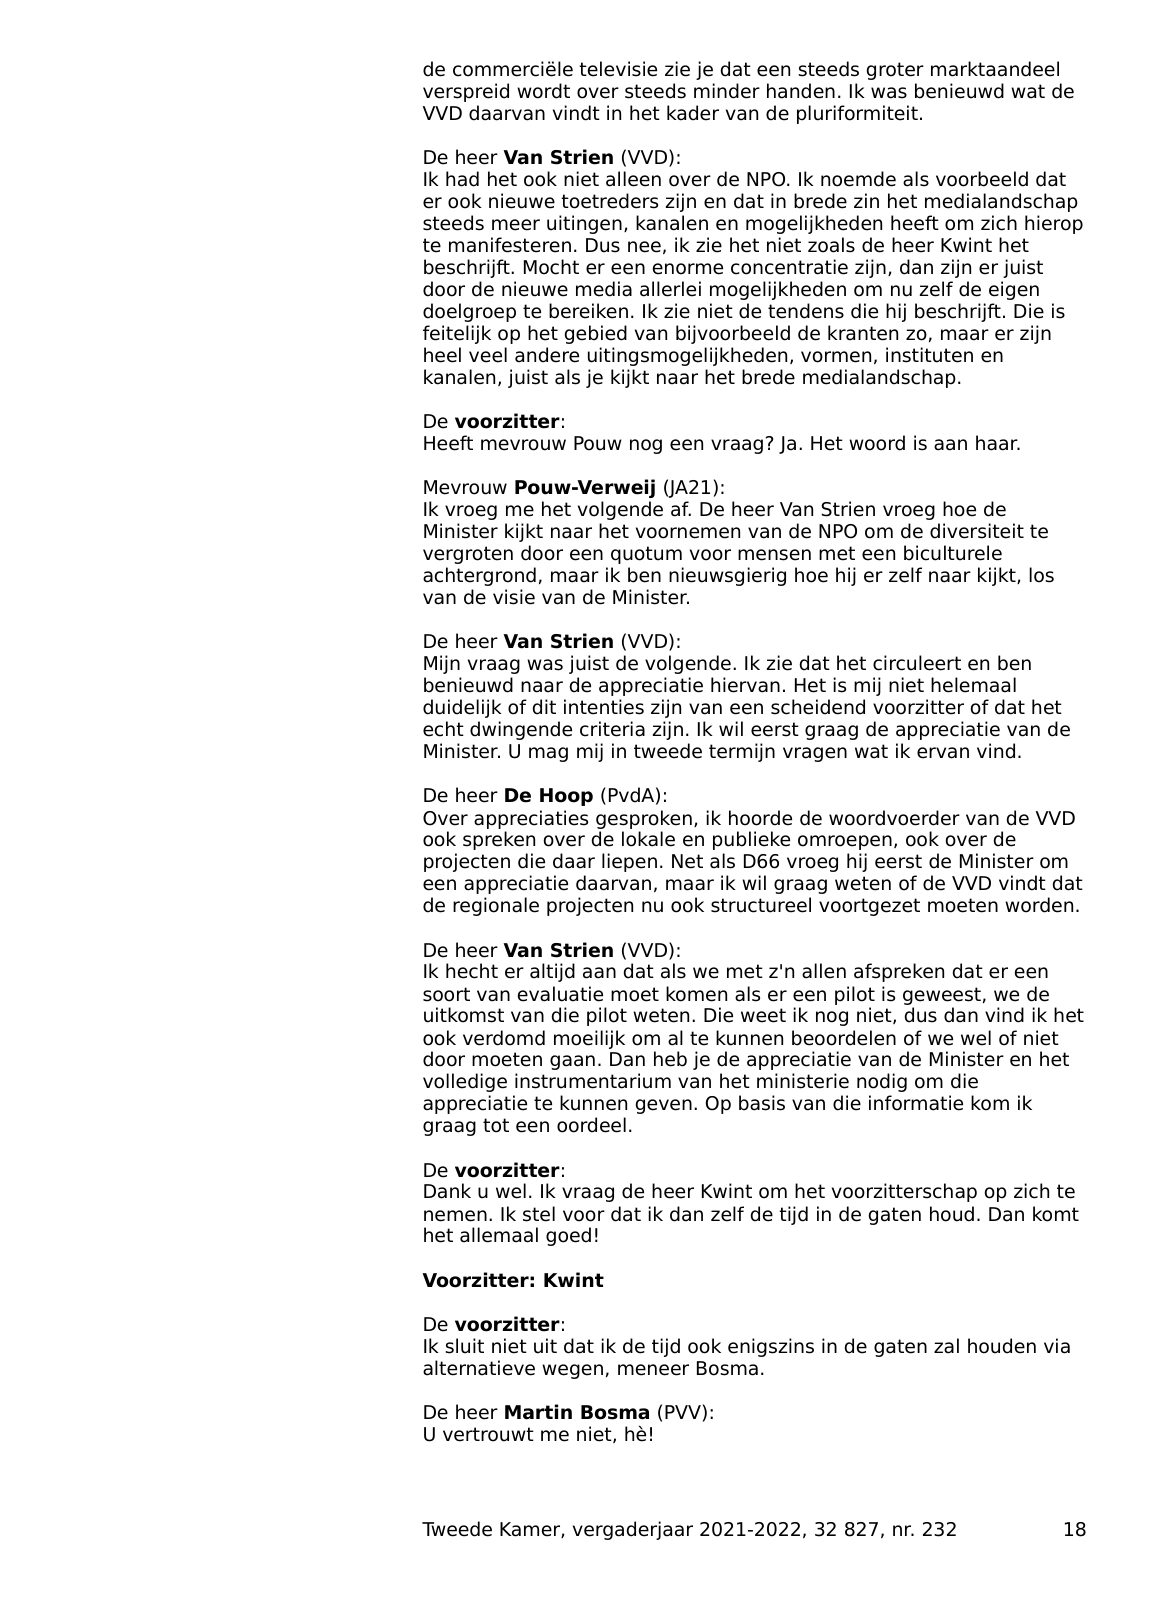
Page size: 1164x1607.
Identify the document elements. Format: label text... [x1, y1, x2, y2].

text Ik vroeg me het volgende af. De heer Van Strien vroeg hoe de Minister kijkt naar het voornemen van de NPO om de diversiteit te vergroten door een quotum voor mensen met een biculturele achtergrond, maar ik ben nieuwsgierig hoe hij er zelf naar kijkt, los van de visie van de Minister. [422, 499, 1087, 609]
subtitle Voorzitter: Kwint [422, 1269, 1087, 1292]
text U vertrouwt me niet, hè! [422, 1424, 1087, 1446]
text Ik hecht er altijd aan dat als we met z'n allen afspreken dat er een soort van evaluatie moet komen als er een pilot is geweest, we de uitkomst van die pilot weten. Die weet ik nog niet, dus dan vind ik het ook verdomd moeilijk om al te kunnen beoordelen of we wel of niet door moeten gaan. Dan heb je de appreciatie van de Minister en het volledige instrumentarium van het ministerie nodig om die appreciatie te kunnen geven. Op basis van die informatie kom ik graag tot een oordeel. [422, 961, 1087, 1137]
text De heer Van Strien (VVD): [422, 631, 1087, 653]
text Over appreciaties gesproken, ik hoorde de woordvoerder van de VVD ook spreken over de lokale en publieke omroepen, ook over de projecten die daar liepen. Net als D66 vroeg hij eerst de Minister om een appreciatie daarvan, maar ik wil graag weten of de VVD vindt dat de regionale projecten nu ook structureel voortgezet moeten worden. [422, 807, 1087, 917]
text De heer Martin Bosma (PVV): [422, 1402, 1087, 1424]
text Mijn vraag was juist de volgende. Ik zie dat het circuleert en ben benieuwd naar de appreciatie hiervan. Het is mij niet helemaal duidelijk of dit intenties zijn van een scheidend voorzitter of dat het echt dwingende criteria zijn. Ik wil eerst graag de appreciatie van de Minister. U mag mij in tweede termijn vragen wat ik ervan vind. [422, 653, 1087, 763]
text De voorzitter: [422, 1159, 1087, 1181]
text Mevrouw Pouw-Verweij (JA21): [422, 477, 1087, 499]
text De voorzitter: [422, 1314, 1087, 1336]
text De heer Van Strien (VVD): [422, 147, 1087, 169]
text De heer Van Strien (VVD): [422, 939, 1087, 961]
text de commerciële televisie zie je dat een steeds groter marktaandeel verspreid wordt over steeds minder handen. Ik was benieuwd wat de VVD daarvan vindt in het kader van de pluriformiteit. [422, 59, 1087, 125]
text Ik had het ook niet alleen over de NPO. Ik noemde als voorbeeld dat er ook nieuwe toetreders zijn en dat in brede zin het medialandschap steeds meer uitingen, kanalen en mogelijkheden heeft om zich hierop te manifesteren. Dus nee, ik zie het niet zoals de heer Kwint het beschrijft. Mocht er een enorme concentratie zijn, dan zijn er juist door de nieuwe media allerlei mogelijkheden om nu zelf de eigen doelgroep te bereiken. Ik zie niet de tendens die hij beschrijft. Die is feitelijk op het gebied van bijvoorbeeld de kranten zo, maar er zijn heel veel andere uitingsmogelijkheden, vormen, instituten en kanalen, juist als je kijkt naar het brede medialandschap. [422, 169, 1087, 389]
text Ik sluit niet uit dat ik de tijd ook enigszins in de gaten zal houden via alternatieve wegen, meneer Bosma. [422, 1336, 1087, 1380]
text Heeft mevrouw Pouw nog een vraag? Ja. Het woord is aan haar. [422, 433, 1087, 455]
text De heer De Hoop (PvdA): [422, 785, 1087, 807]
text Dank u wel. Ik vraag de heer Kwint om het voorzitterschap op zich te nemen. Ik stel voor dat ik dan zelf de tijd in de gaten houd. Dan komt het allemaal goed! [422, 1181, 1087, 1247]
text De voorzitter: [422, 411, 1087, 433]
